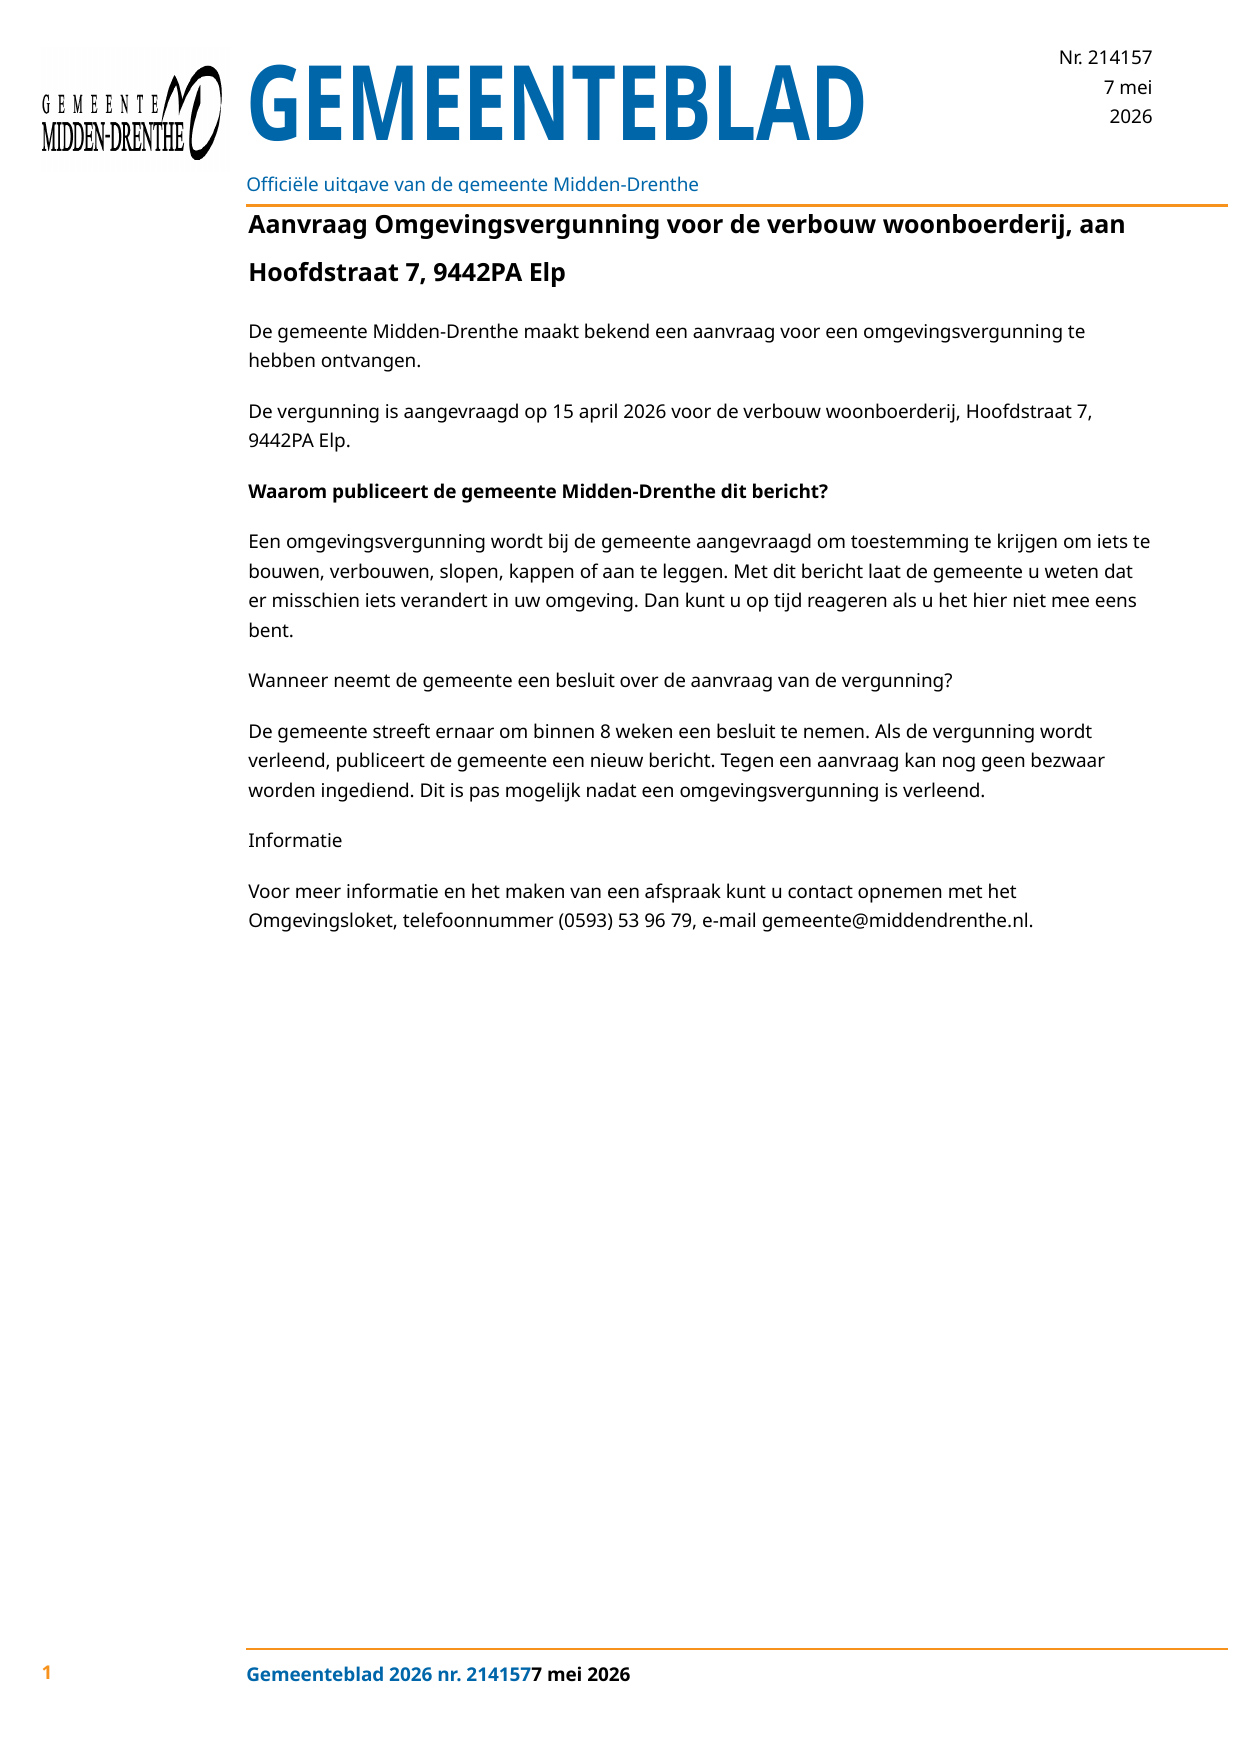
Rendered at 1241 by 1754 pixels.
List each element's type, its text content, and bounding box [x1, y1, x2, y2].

text Waarom publiceert de gemeente Midden-Drenthe dit bericht? [248, 478, 1152, 504]
text De gemeente streeft ernaar om binnen 8 weken een besluit te nemen. Als de vergunning wordt verleend, publiceert de gemeente een nieuw bericht. Tegen een aanvraag kan nog geen bezwaar worden ingediend. Dit is pas mogelijk nadat een omgevingsvergunning is verleend. [248, 718, 1152, 803]
picture [41, 47, 231, 172]
text Voor meer informatie en het maken van een afspraak kunt u contact opnemen met het Omgevingsloket, telefoonnummer (0593) 53 96 79, e-mail gemeente@middendrenthe.nl. [248, 878, 1152, 933]
text Informatie [248, 827, 1152, 853]
text Aanvraag Omgevingsvergunning voor de verbouw woonboerderij, aan Hoofdstraat 7, 9442PA Elp [248, 207, 1152, 288]
text De gemeente Midden-Drenthe maakt bekend een aanvraag voor een omgevingsvergunning te hebben ontvangen. [248, 318, 1152, 373]
text De vergunning is aangevraagd op 15 april 2026 voor de verbouw woonboerderij, Hoofdstraat 7, 9442PA Elp. [248, 398, 1152, 453]
text Wanneer neemt de gemeente een besluit over de aanvraag van de vergunning? [248, 667, 1152, 693]
text Een omgevingsvergunning wordt bij de gemeente aangevraagd om toestemming te krijgen om iets te bouwen, verbouwen, slopen, kappen of aan te leggen. Met dit bericht laat de gemeente u weten dat er misschien iets verandert in uw omgeving. Dan kunt u op tijd reageren als u het hier niet mee eens bent. [248, 528, 1152, 643]
